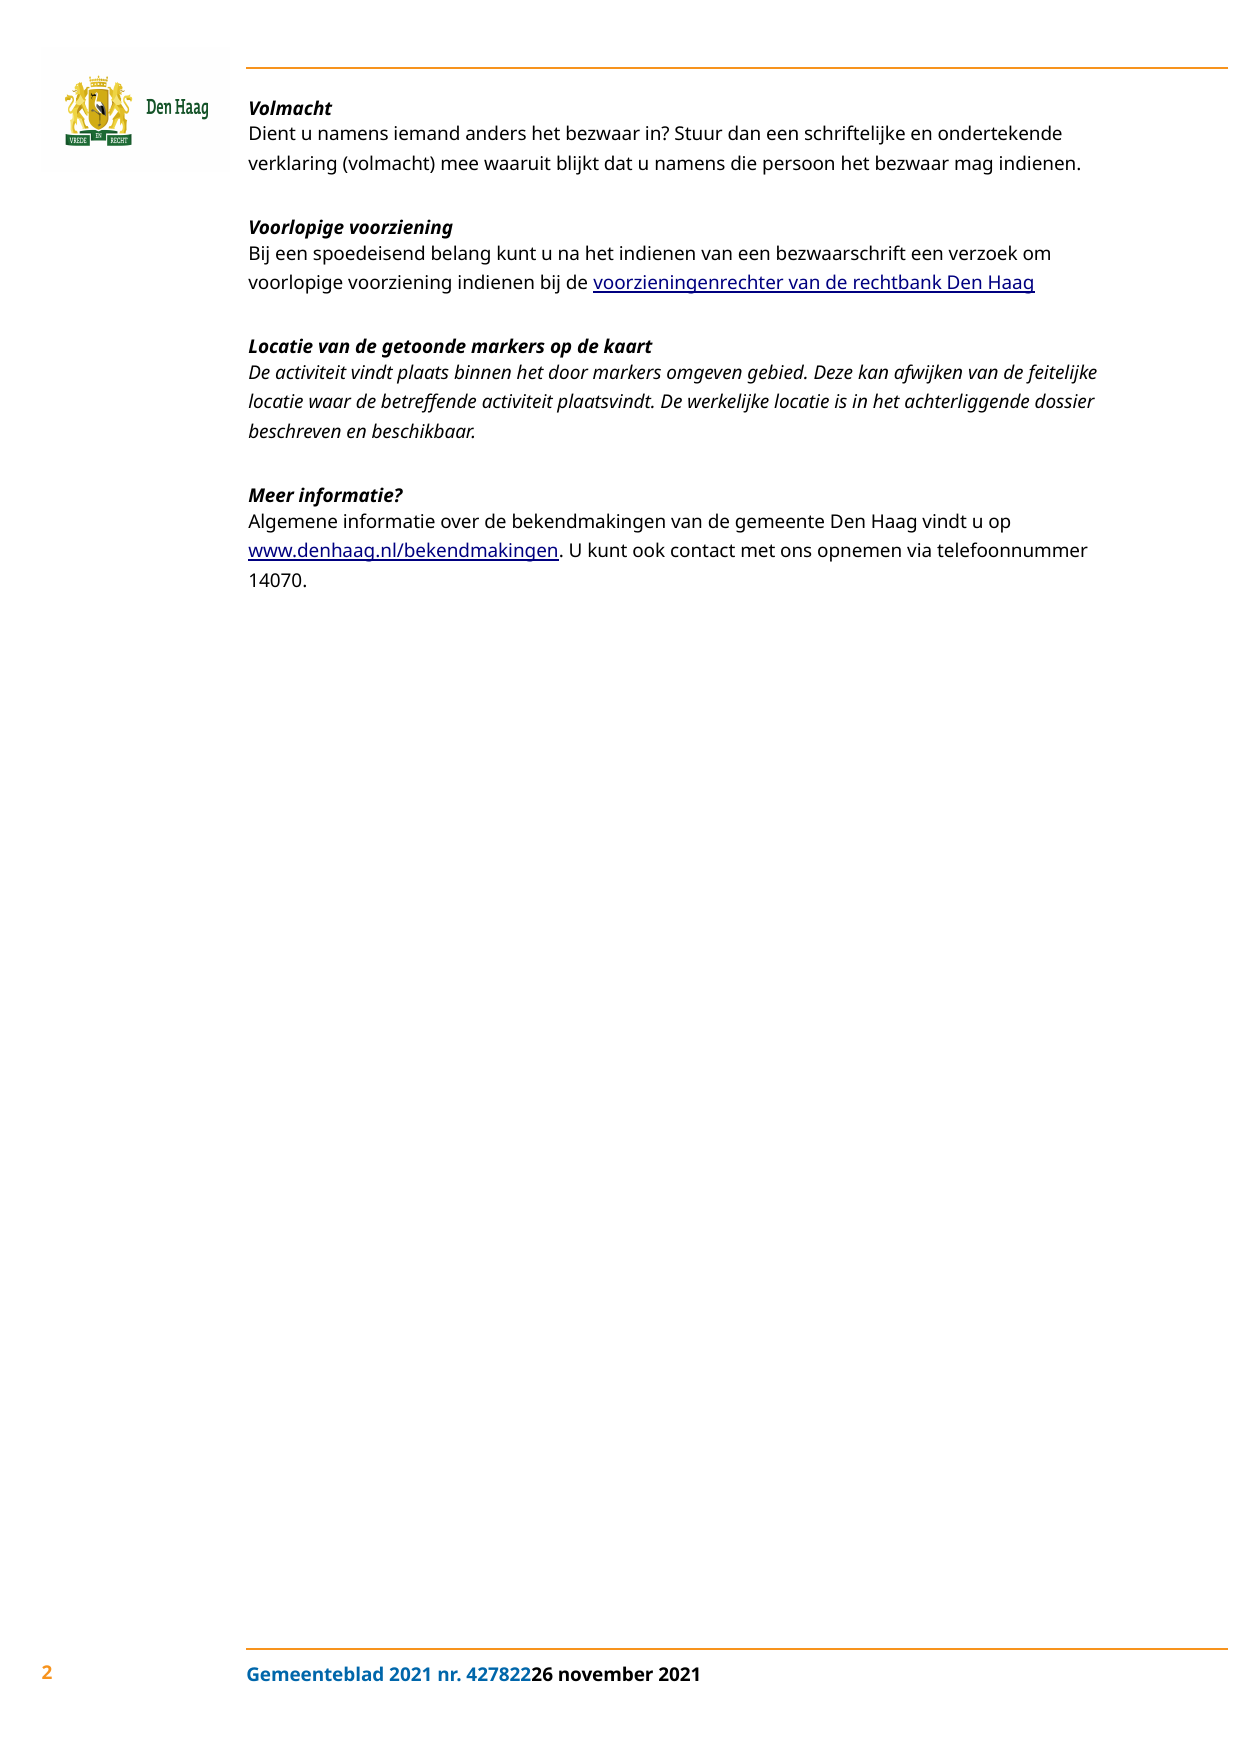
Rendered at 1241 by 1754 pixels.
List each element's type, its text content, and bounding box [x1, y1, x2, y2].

text Algemene informatie over de bekendmakingen van de gemeente Den Haag vindt u op www.denhaag.nl/bekendmakingen. U kunt ook contact met ons opnemen via telefoonnummer 14070. [248, 508, 1152, 593]
text Dient u namens iemand anders het bezwaar in? Stuur dan een schriftelijke en ondertekende verklaring (volmacht) mee waaruit blijkt dat u namens die persoon het bezwaar mag indienen. [248, 121, 1152, 176]
text Meer informatie? [248, 482, 1152, 508]
text Bij een spoedeisend belang kunt u na het indienen van een bezwaarschrift een verzoek om voorlopige voorziening indienen bij de voorzieningenrechter van de rechtbank Den Haag [248, 240, 1152, 295]
text Volmacht [248, 95, 1152, 121]
picture [41, 47, 231, 172]
text De activiteit vindt plaats binnen het door markers omgeven gebied. Deze kan afwijken van de feitelijke locatie waar de betreffende activiteit plaatsvindt. De werkelijke locatie is in het achterliggende dossier beschreven en beschikbaar. [248, 359, 1152, 444]
text Voorlopige voorziening [248, 214, 1152, 240]
text Locatie van de getoonde markers op de kaart [248, 333, 1152, 359]
